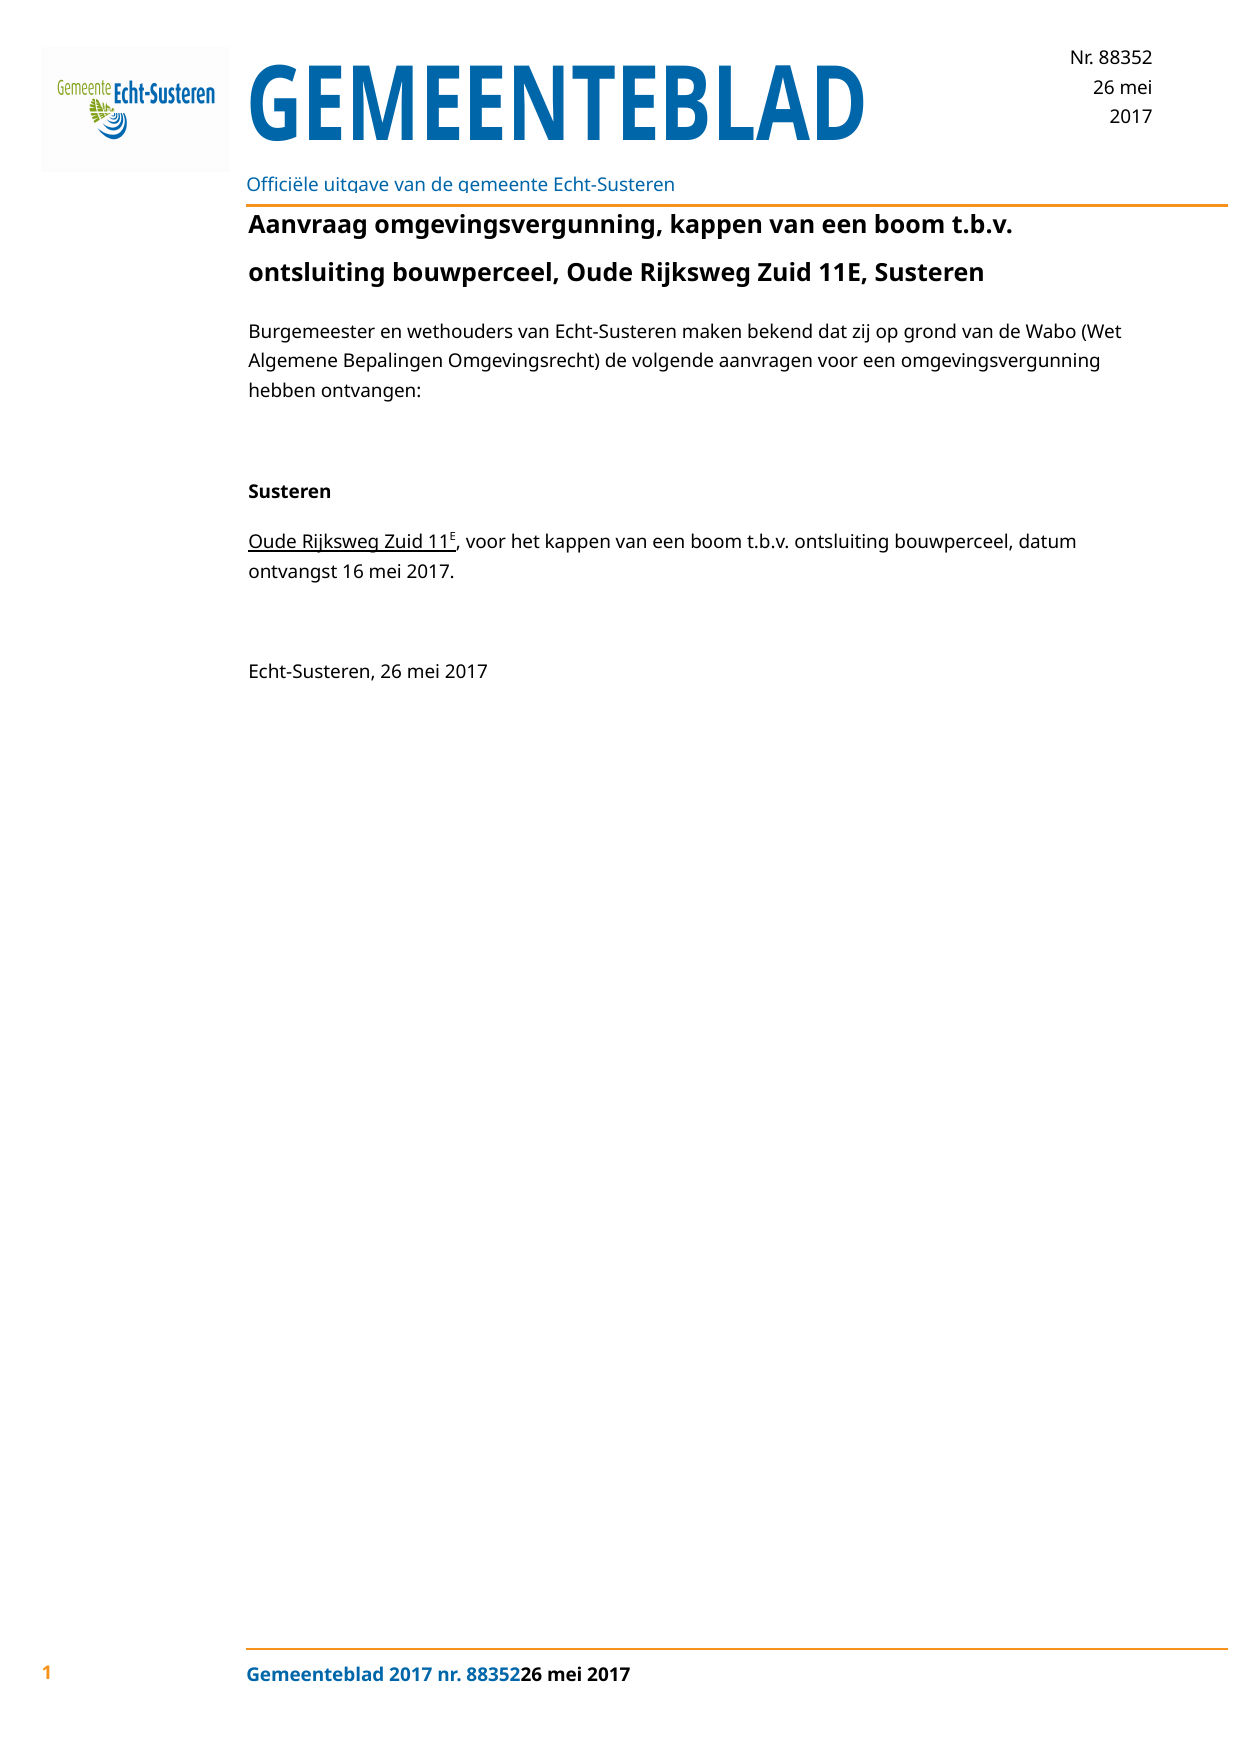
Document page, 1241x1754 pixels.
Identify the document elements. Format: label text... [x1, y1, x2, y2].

text Aanvraag omgevingsvergunning, kappen van een boom t.b.v. ontsluiting bouwperceel, Oude Rijksweg Zuid 11E, Susteren [248, 207, 1152, 288]
text Oude Rijksweg Zuid 11E, voor het kappen van een boom t.b.v. ontsluiting bouwperceel, datum ontvangst 16 mei 2017. [248, 528, 1152, 584]
text Echt-Susteren, 26 mei 2017 [248, 659, 1152, 684]
picture [41, 47, 231, 172]
text Susteren [248, 478, 1152, 504]
text Burgemeester en wethouders van Echt-Susteren maken bekend dat zij op grond van de Wabo (Wet Algemene Bepalingen Omgevingsrecht) de volgende aanvragen voor een omgevingsvergunning hebben ontvangen: [248, 318, 1152, 403]
